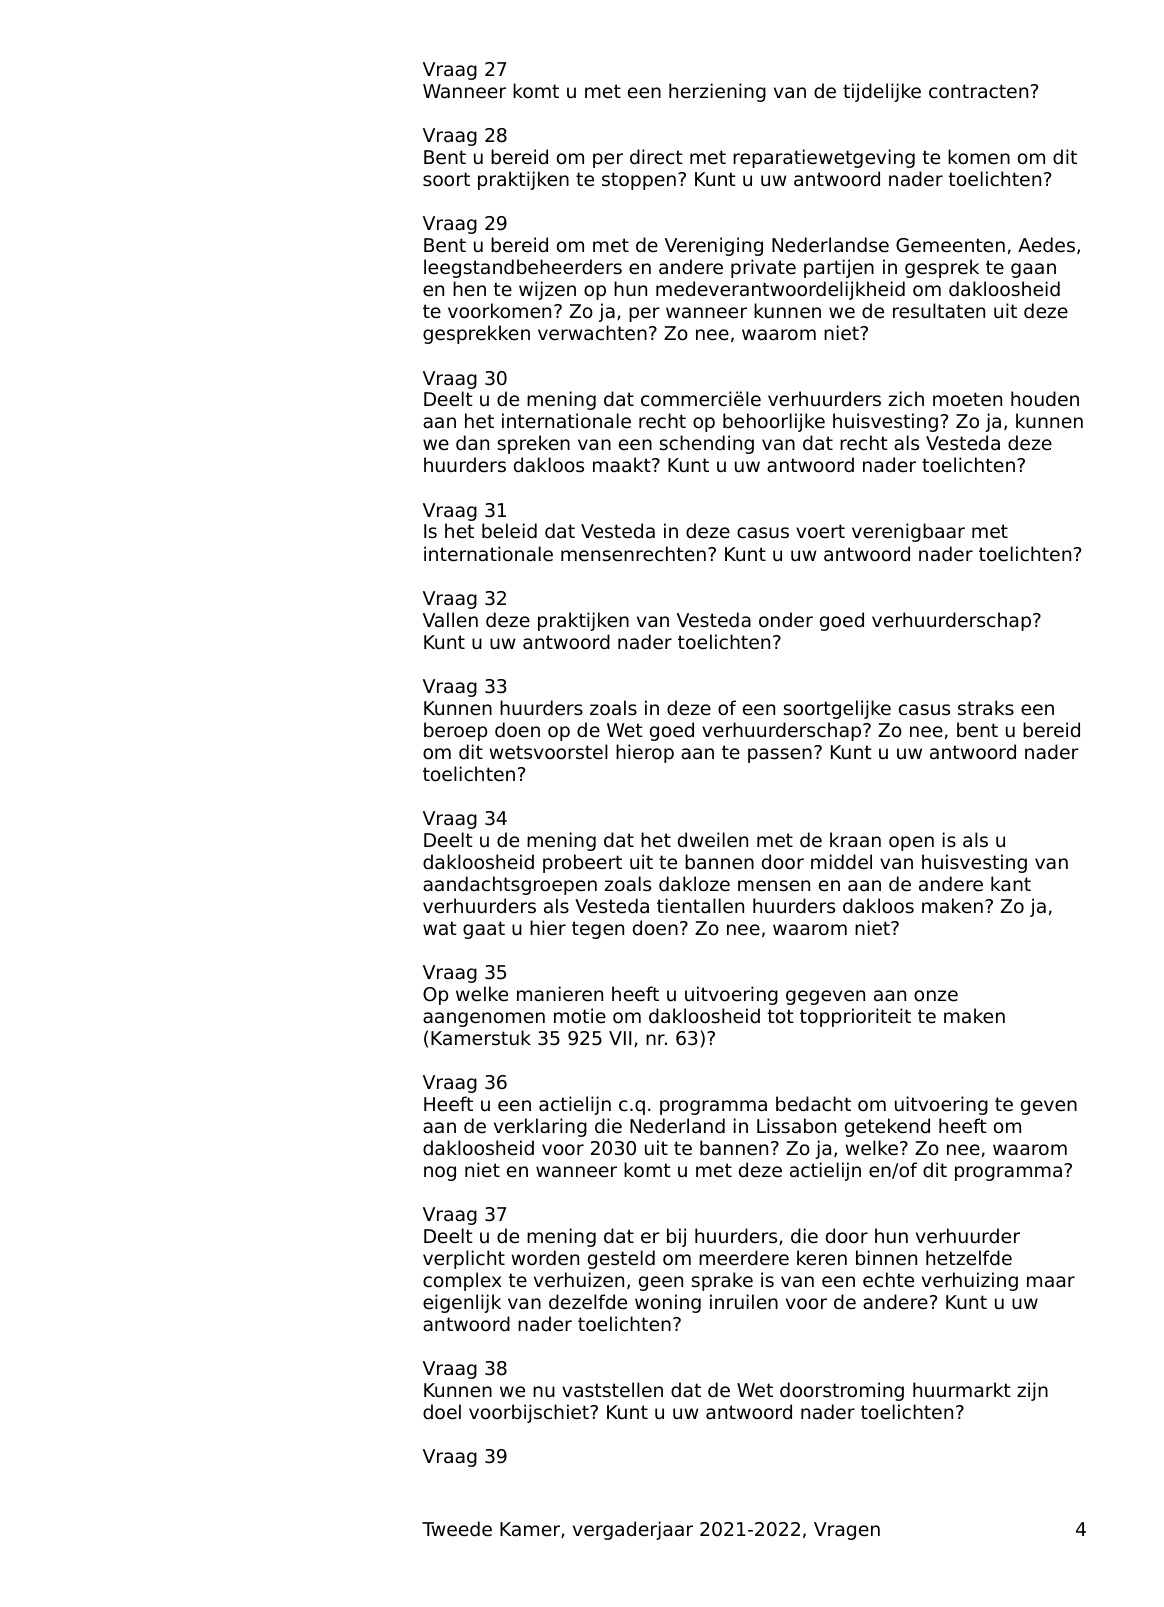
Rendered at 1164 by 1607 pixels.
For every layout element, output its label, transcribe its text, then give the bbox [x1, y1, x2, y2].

text Vraag 28 [422, 125, 1087, 147]
text Bent u bereid om per direct met reparatiewetgeving te komen om dit soort praktijken te stoppen? Kunt u uw antwoord nader toelichten? [422, 147, 1087, 191]
text Vallen deze praktijken van Vesteda onder goed verhuurderschap? Kunt u uw antwoord nader toelichten? [422, 609, 1087, 653]
text Kunnen we nu vaststellen dat de Wet doorstroming huurmarkt zijn doel voorbijschiet? Kunt u uw antwoord nader toelichten? [422, 1380, 1087, 1424]
text Vraag 35 [422, 962, 1087, 984]
text Deelt u de mening dat het dweilen met de kraan open is als u dakloosheid probeert uit te bannen door middel van huisvesting van aandachtsgroepen zoals dakloze mensen en aan de andere kant verhuurders als Vesteda tientallen huurders dakloos maken? Zo ja, wat gaat u hier tegen doen? Zo nee, waarom niet? [422, 830, 1087, 940]
text Deelt u de mening dat commerciële verhuurders zich moeten houden aan het internationale recht op behoorlijke huisvesting? Zo ja, kunnen we dan spreken van een schending van dat recht als Vesteda deze huurders dakloos maakt? Kunt u uw antwoord nader toelichten? [422, 389, 1087, 477]
text Heeft u een actielijn c.q. programma bedacht om uitvoering te geven aan de verklaring die Nederland in Lissabon getekend heeft om dakloosheid voor 2030 uit te bannen? Zo ja, welke? Zo nee, waarom nog niet en wanneer komt u met deze actielijn en/of dit programma? [422, 1094, 1087, 1182]
text Bent u bereid om met de Vereniging Nederlandse Gemeenten, Aedes, leegstandbeheerders en andere private partijen in gesprek te gaan en hen te wijzen op hun medeverantwoordelijkheid om dakloosheid te voorkomen? Zo ja, per wanneer kunnen we de resultaten uit deze gesprekken verwachten? Zo nee, waarom niet? [422, 235, 1087, 345]
text Vraag 36 [422, 1072, 1087, 1094]
text Vraag 34 [422, 808, 1087, 830]
text Vraag 31 [422, 499, 1087, 521]
text Op welke manieren heeft u uitvoering gegeven aan onze aangenomen motie om dakloosheid tot topprioriteit te maken (Kamerstuk 35 925 VII, nr. 63)? [422, 984, 1087, 1050]
text Kunnen huurders zoals in deze of een soortgelijke casus straks een beroep doen op de Wet goed verhuurderschap? Zo nee, bent u bereid om dit wetsvoorstel hierop aan te passen? Kunt u uw antwoord nader toelichten? [422, 698, 1087, 786]
text Vraag 37 [422, 1204, 1087, 1226]
text Vraag 39 [422, 1446, 1087, 1468]
text Vraag 29 [422, 213, 1087, 235]
text Wanneer komt u met een herziening van de tijdelijke contracten? [422, 81, 1087, 103]
text Is het beleid dat Vesteda in deze casus voert verenigbaar met internationale mensenrechten? Kunt u uw antwoord nader toelichten? [422, 521, 1087, 565]
text Vraag 27 [422, 59, 1087, 81]
text Vraag 30 [422, 367, 1087, 389]
text Deelt u de mening dat er bij huurders, die door hun verhuurder verplicht worden gesteld om meerdere keren binnen hetzelfde complex te verhuizen, geen sprake is van een echte verhuizing maar eigenlijk van dezelfde woning inruilen voor de andere? Kunt u uw antwoord nader toelichten? [422, 1226, 1087, 1336]
text Vraag 38 [422, 1358, 1087, 1380]
text Vraag 33 [422, 676, 1087, 698]
text Vraag 32 [422, 588, 1087, 609]
